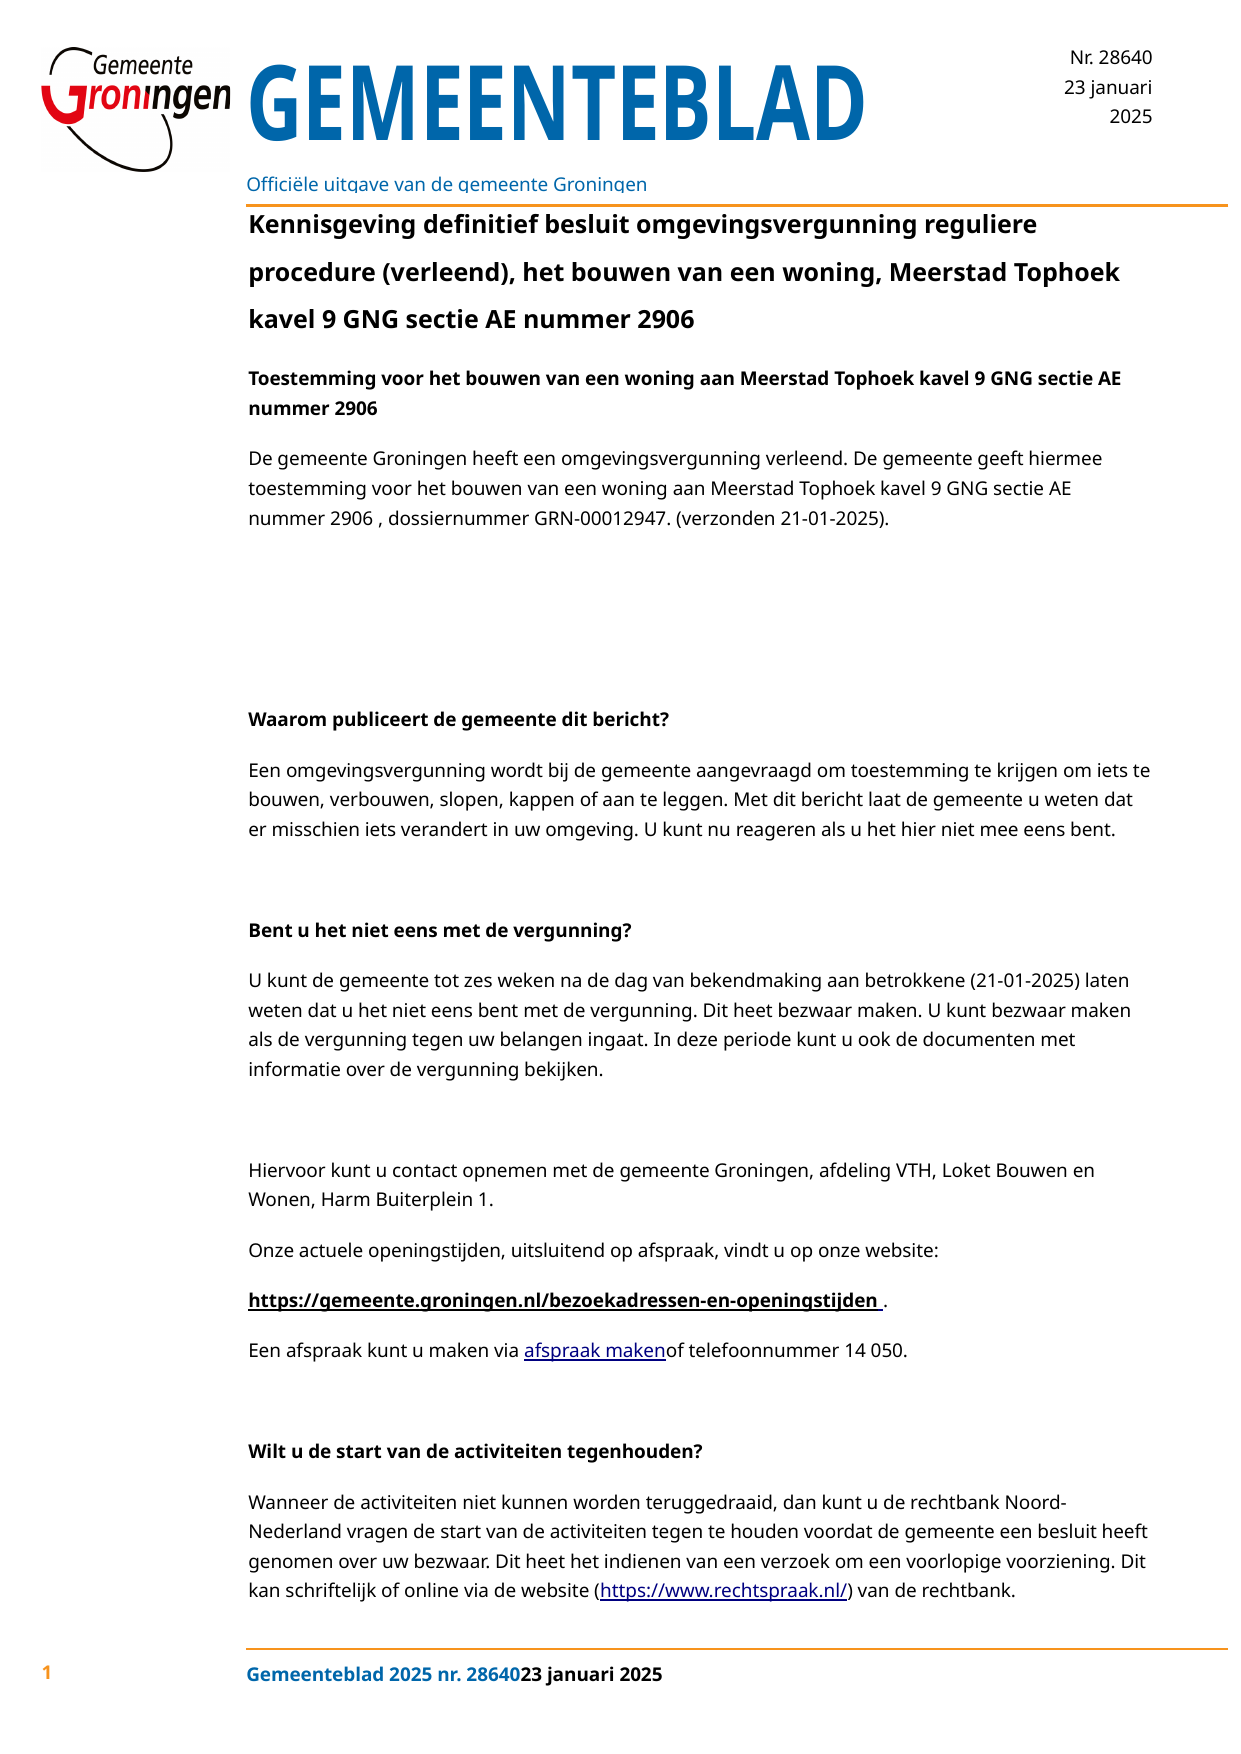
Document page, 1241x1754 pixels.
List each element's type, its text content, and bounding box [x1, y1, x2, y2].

text Waarom publiceert de gemeente dit bericht? [248, 706, 1152, 732]
text Een afspraak kunt u maken via afspraak makenof telefoonnummer 14 050. [248, 1338, 1152, 1363]
text Toestemming voor het bouwen van een woning aan Meerstad Tophoek kavel 9 GNG sectie AE nummer 2906 [248, 366, 1152, 421]
text Wanneer de activiteiten niet kunnen worden teruggedraaid, dan kunt u de rechtbank Noord-Nederland vragen de start van de activiteiten tegen te houden voordat de gemeente een besluit heeft genomen over uw bezwaar. Dit heet het indienen van een verzoek om een voorlopige voorziening. Dit kan schriftelijk of online via de website (https://www.rechtspraak.nl/) van de rechtbank. [248, 1489, 1152, 1603]
text Kennisgeving definitief besluit omgevingsvergunning reguliere procedure (verleend), het bouwen van een woning, Meerstad Tophoek kavel 9 GNG sectie AE nummer 2906 [248, 207, 1152, 336]
text Een omgevingsvergunning wordt bij de gemeente aangevraagd om toestemming te krijgen om iets te bouwen, verbouwen, slopen, kappen of aan te leggen. Met dit bericht laat de gemeente u weten dat er misschien iets verandert in uw omgeving. U kunt nu reageren als u het hier niet mee eens bent. [248, 757, 1152, 842]
text U kunt de gemeente tot zes weken na de dag van bekendmaking aan betrokkene (21-01-2025) laten weten dat u het niet eens bent met de vergunning. Dit heet bezwaar maken. U kunt bezwaar maken als de vergunning tegen uw belangen ingaat. In deze periode kunt u ook de documenten met informatie over de vergunning bekijken. [248, 967, 1152, 1082]
text Hiervoor kunt u contact opnemen met de gemeente Groningen, afdeling VTH, Loket Bouwen en Wonen, Harm Buiterplein 1. [248, 1157, 1152, 1212]
picture [41, 47, 231, 172]
text https://gemeente.groningen.nl/bezoekadressen-en-openingstijden . [248, 1287, 1152, 1313]
text Wilt u de start van de activiteiten tegenhouden? [248, 1438, 1152, 1464]
text De gemeente Groningen heeft een omgevingsvergunning verleend. De gemeente geeft hiermee toestemming voor het bouwen van een woning aan Meerstad Tophoek kavel 9 GNG sectie AE nummer 2906 , dossiernummer GRN-00012947. (verzonden 21-01-2025). [248, 446, 1152, 530]
text Onze actuele openingstijden, uitsluitend op afspraak, vindt u op onze website: [248, 1237, 1152, 1262]
text Bent u het niet eens met de vergunning? [248, 917, 1152, 942]
